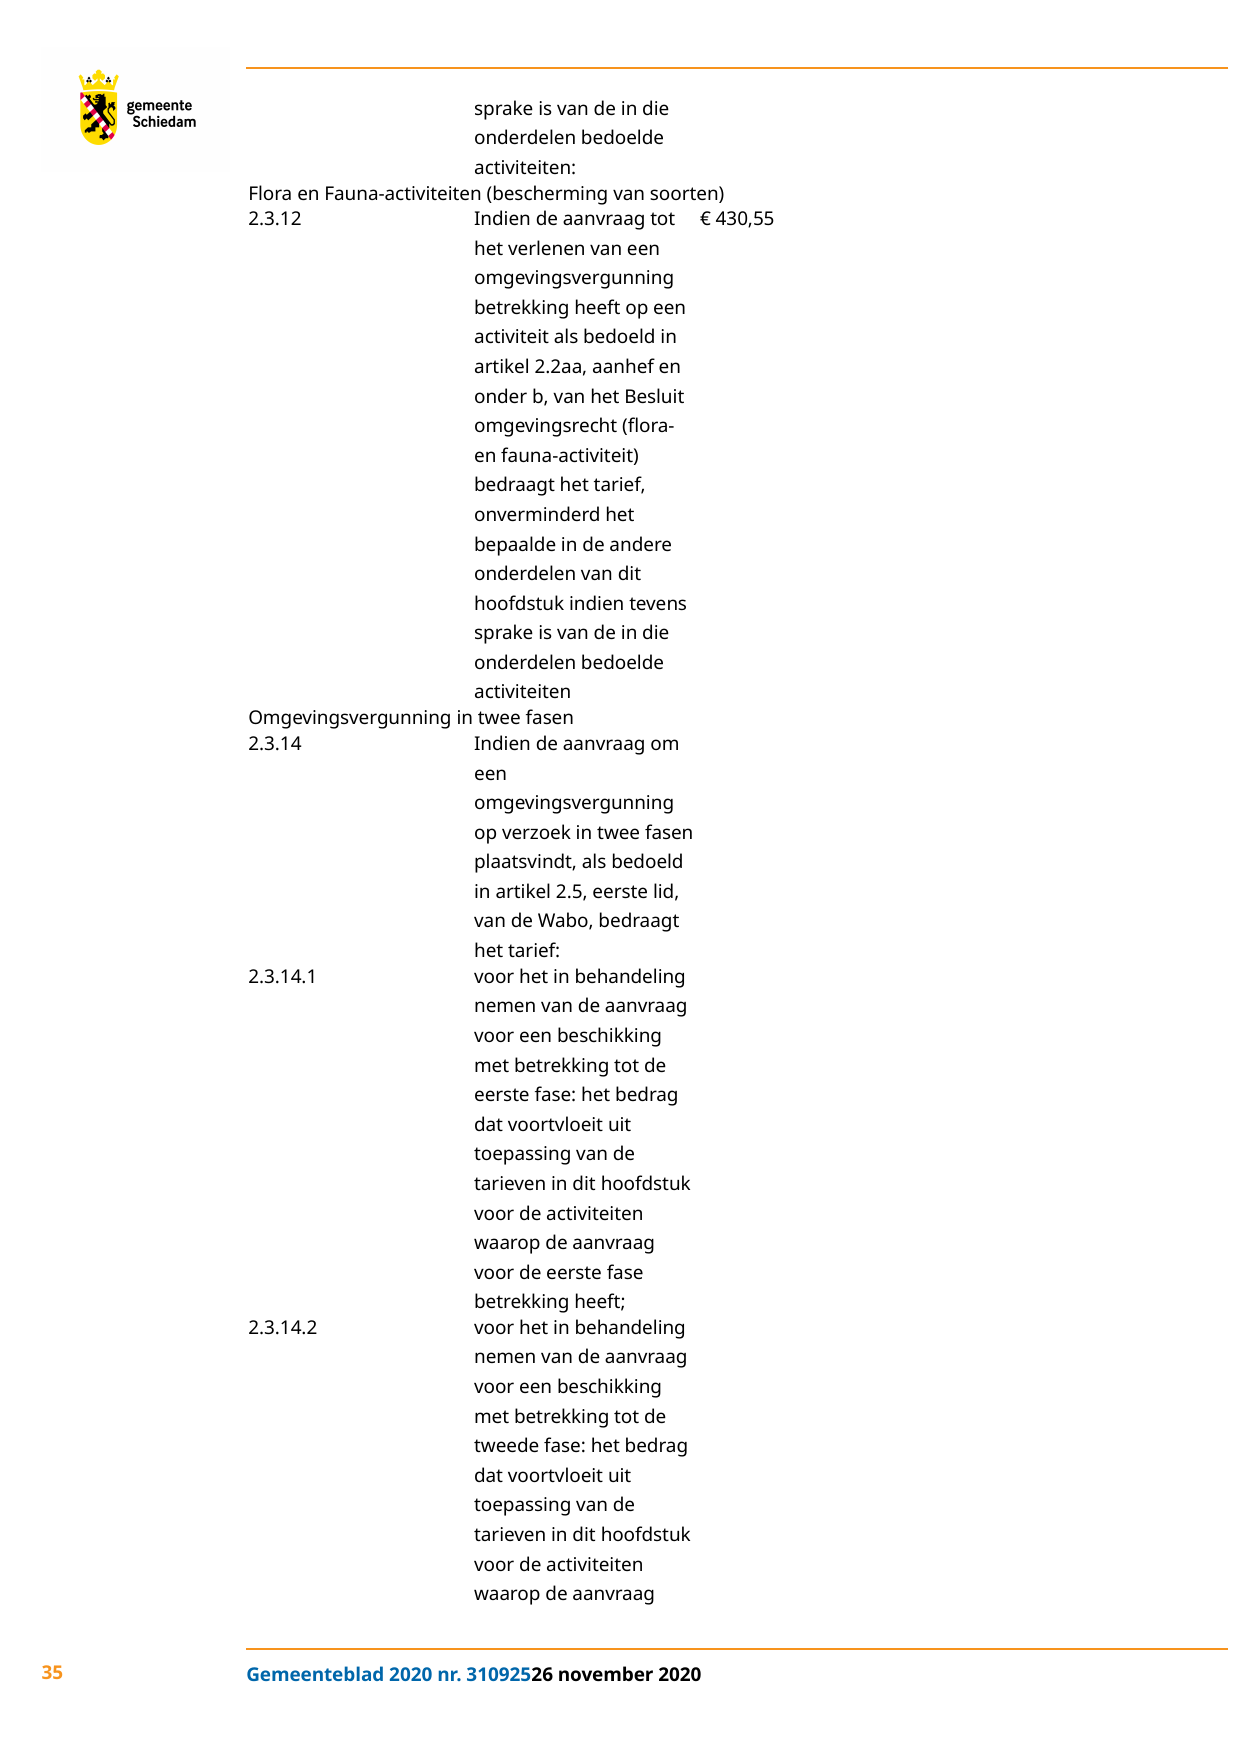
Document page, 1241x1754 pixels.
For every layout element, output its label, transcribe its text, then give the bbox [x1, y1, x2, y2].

table_cell Omgevingsvergunning in twee fasen [248, 705, 926, 730]
table_cell [700, 1314, 926, 1606]
table_cell Indien de aanvraag om een omgevingsvergunning op verzoek in twee fasen plaatsvindt, als bedoeld in artikel 2.5, eerste lid, van de Wabo, bedraagt het tarief: [474, 730, 700, 963]
table_cell Flora en Fauna-activiteiten (bescherming van soorten) [248, 180, 926, 205]
table_cell voor het in behandeling nemen van de aanvraag voor een beschikking met betrekking tot de tweede fase: het bedrag dat voortvloeit uit toepassing van de tarieven in dit hoofdstuk voor de activiteiten waarop de aanvraag [474, 1314, 700, 1606]
table_cell [926, 180, 1152, 205]
table_cell 2.3.12 [248, 205, 474, 704]
table_cell [926, 1314, 1152, 1606]
table_cell 2.3.14.1 [248, 963, 474, 1314]
table_cell [926, 205, 1152, 704]
table_cell [926, 705, 1152, 730]
table_cell sprake is van de in die onderdelen bedoelde activiteiten: [474, 95, 700, 180]
table_cell 2.3.14 [248, 730, 474, 963]
table_cell € 430,55 [700, 205, 926, 704]
table_cell [926, 963, 1152, 1314]
table_cell [700, 95, 926, 180]
table_cell Indien de aanvraag tot het verlenen van een omgevingsvergunning betrekking heeft op een activiteit als bedoeld in artikel 2.2aa, aanhef en onder b, van het Besluit omgevingsrecht (flora- en fauna-activiteit) bedraagt het tarief, onverminderd het bepaalde in de andere onderdelen van dit hoofdstuk indien tevens sprake is van de in die onderdelen bedoelde activiteiten [474, 205, 700, 704]
table_cell [926, 95, 1152, 180]
picture [41, 47, 231, 172]
table_cell [248, 95, 474, 180]
table_cell [700, 963, 926, 1314]
table_cell voor het in behandeling nemen van de aanvraag voor een beschikking met betrekking tot de eerste fase: het bedrag dat voortvloeit uit toepassing van de tarieven in dit hoofdstuk voor de activiteiten waarop de aanvraag voor de eerste fase betrekking heeft; [474, 963, 700, 1314]
table_cell [926, 730, 1152, 963]
table_cell 2.3.14.2 [248, 1314, 474, 1606]
table_cell [700, 730, 926, 963]
